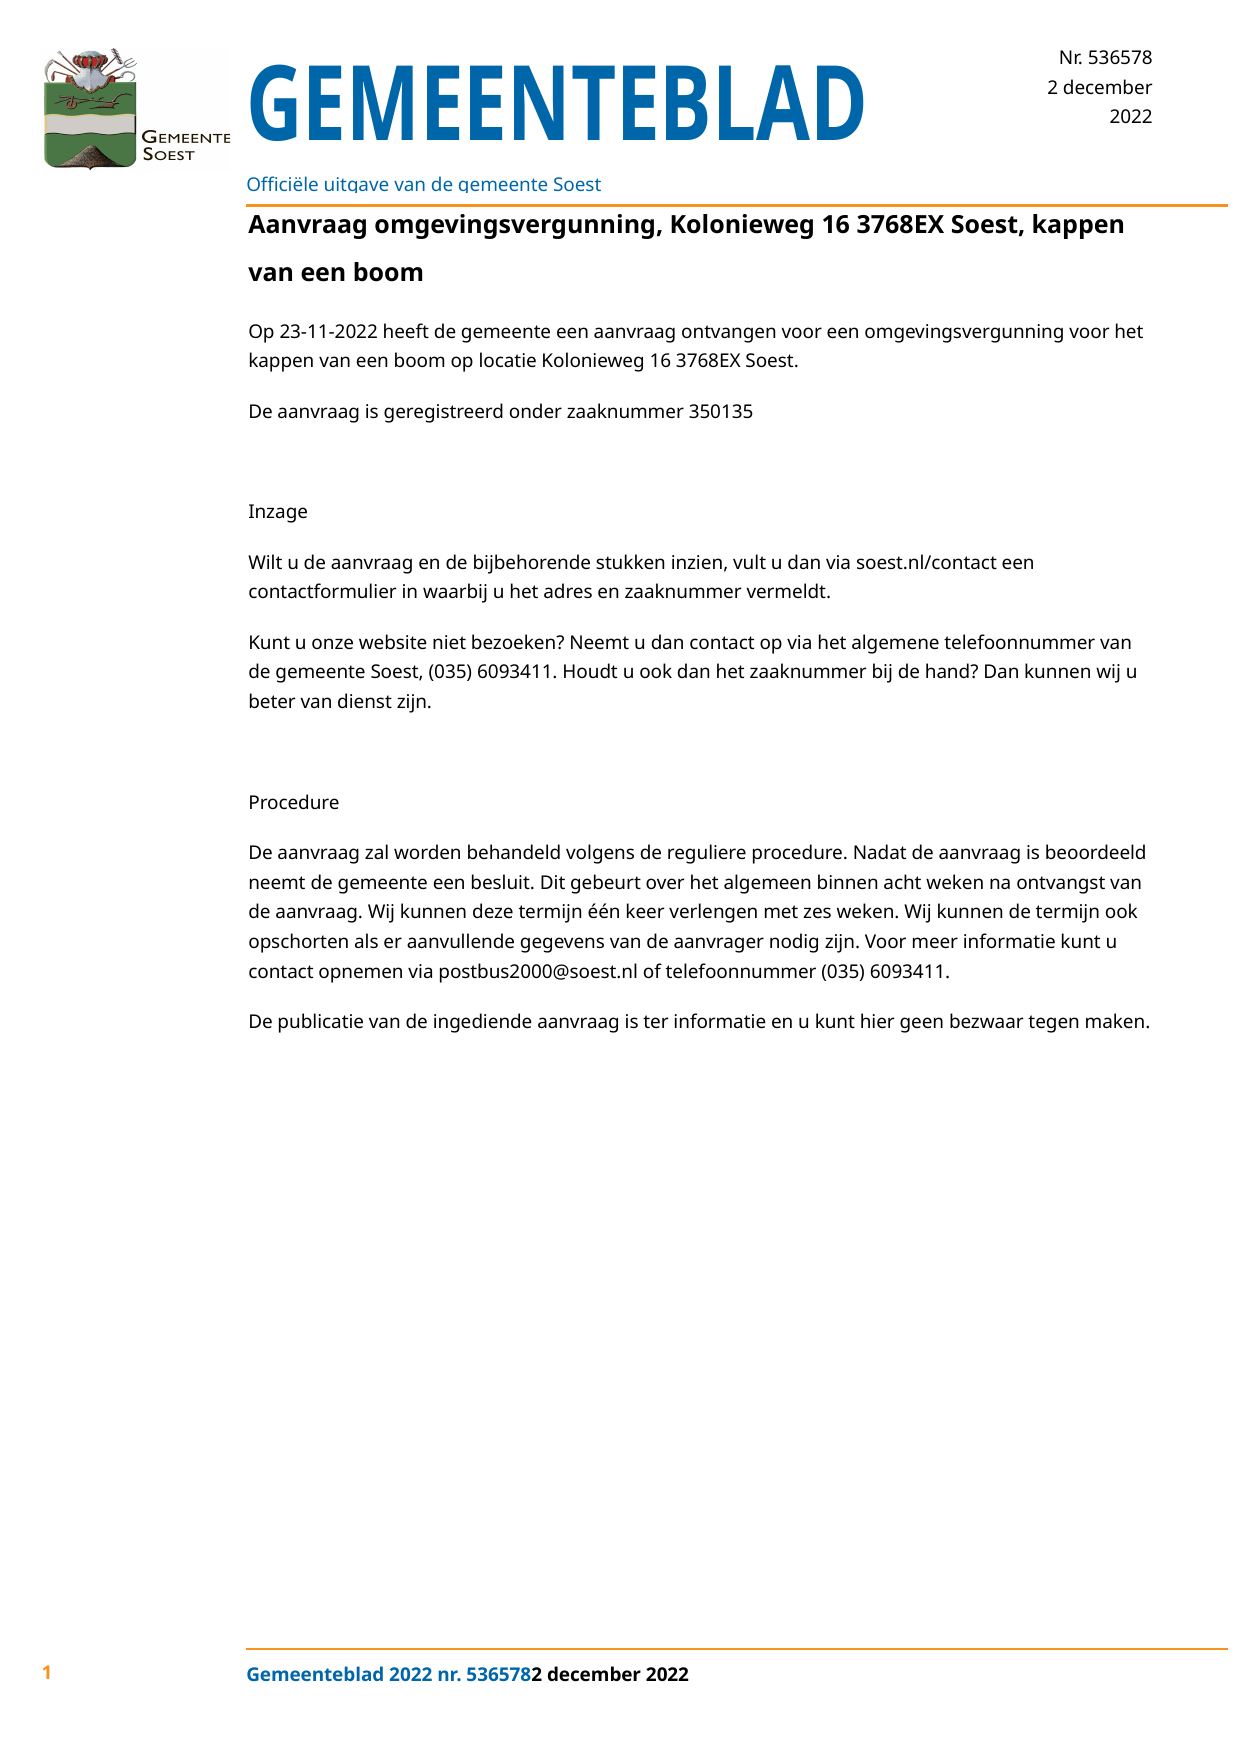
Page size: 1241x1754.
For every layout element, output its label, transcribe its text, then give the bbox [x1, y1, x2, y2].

picture [41, 47, 231, 172]
text De aanvraag zal worden behandeld volgens de reguliere procedure. Nadat de aanvraag is beoordeeld neemt de gemeente een besluit. Dit gebeurt over het algemeen binnen acht weken na ontvangst van de aanvraag. Wij kunnen deze termijn één keer verlengen met zes weken. Wij kunnen de termijn ook opschorten als er aanvullende gegevens van de aanvrager nodig zijn. Voor meer informatie kunt u contact opnemen via postbus2000@soest.nl of telefoonnummer (035) 6093411. [248, 839, 1152, 984]
text Kunt u onze website niet bezoeken? Neemt u dan contact op via het algemene telefoonnummer van de gemeente Soest, (035) 6093411. Houdt u ook dan het zaaknummer bij de hand? Dan kunnen wij u beter van dienst zijn. [248, 629, 1152, 714]
text Inzage [248, 499, 1152, 524]
text Wilt u de aanvraag en de bijbehorende stukken inzien, vult u dan via soest.nl/contact een contactformulier in waarbij u het adres en zaaknummer vermeldt. [248, 549, 1152, 604]
text Procedure [248, 789, 1152, 815]
text De publicatie van de ingediende aanvraag is ter informatie en u kunt hier geen bezwaar tegen maken. [248, 1008, 1152, 1034]
text Aanvraag omgevingsvergunning, Kolonieweg 16 3768EX Soest, kappen van een boom [248, 207, 1152, 288]
text De aanvraag is geregistreerd onder zaaknummer 350135 [248, 398, 1152, 424]
text Op 23-11-2022 heeft de gemeente een aanvraag ontvangen voor een omgevingsvergunning voor het kappen van een boom op locatie Kolonieweg 16 3768EX Soest. [248, 318, 1152, 373]
